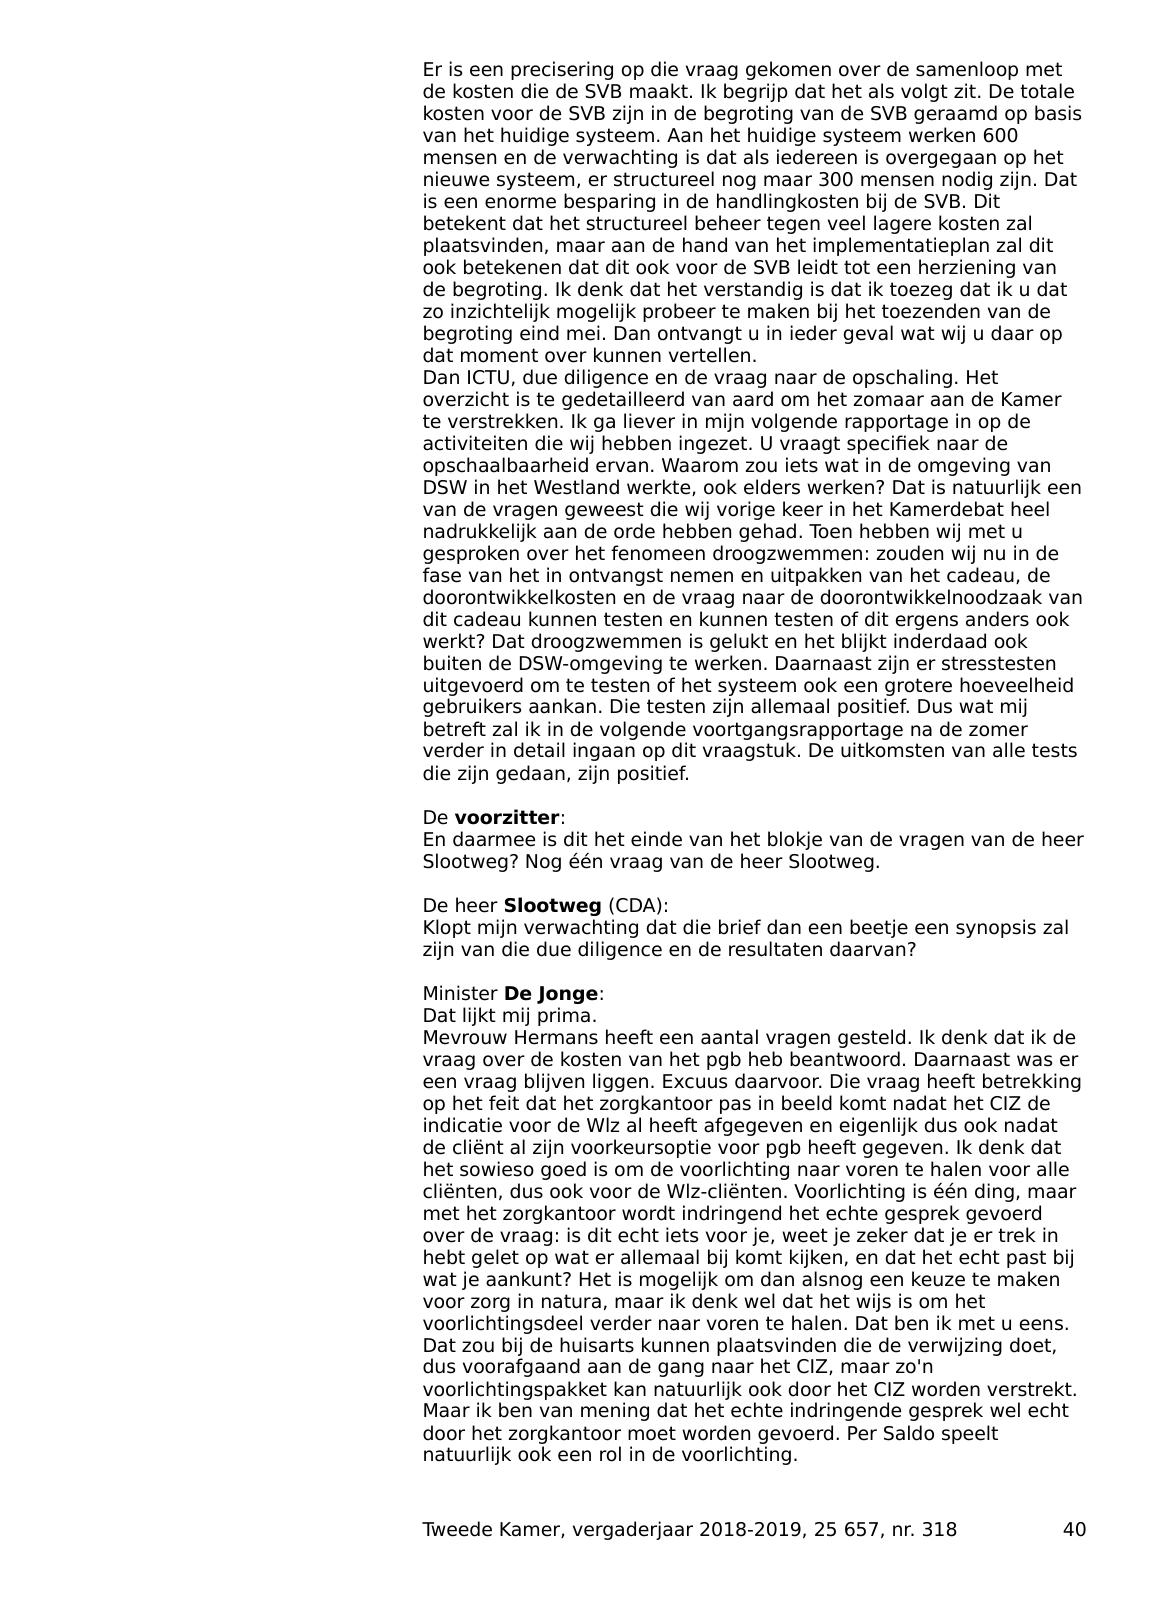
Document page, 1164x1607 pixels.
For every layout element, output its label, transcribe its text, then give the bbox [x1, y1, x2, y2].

text Mevrouw Hermans heeft een aantal vragen gesteld. Ik denk dat ik de vraag over de kosten van het pgb heb beantwoord. Daarnaast was er een vraag blijven liggen. Excuus daarvoor. Die vraag heeft betrekking op het feit dat het zorgkantoor pas in beeld komt nadat het CIZ de indicatie voor de Wlz al heeft afgegeven en eigenlijk dus ook nadat de cliënt al zijn voorkeursoptie voor pgb heeft gegeven. Ik denk dat het sowieso goed is om de voorlichting naar voren te halen voor alle cliënten, dus ook voor de Wlz-cliënten. Voorlichting is één ding, maar met het zorgkantoor wordt indringend het echte gesprek gevoerd over de vraag: is dit echt iets voor je, weet je zeker dat je er trek in hebt gelet op wat er allemaal bij komt kijken, en dat het echt past bij wat je aankunt? Het is mogelijk om dan alsnog een keuze te maken voor zorg in natura, maar ik denk wel dat het wijs is om het voorlichtingsdeel verder naar voren te halen. Dat ben ik met u eens. Dat zou bij de huisarts kunnen plaatsvinden die de verwijzing doet, dus voorafgaand aan de gang naar het CIZ, maar zo'n voorlichtingspakket kan natuurlijk ook door het CIZ worden verstrekt. Maar ik ben van mening dat het echte indringende gesprek wel echt door het zorgkantoor moet worden gevoerd. Per Saldo speelt natuurlijk ook een rol in de voorlichting. [422, 1027, 1087, 1466]
text En daarmee is dit het einde van het blokje van de vragen van de heer Slootweg? Nog één vraag van de heer Slootweg. [422, 828, 1087, 872]
text Dan ICTU, due diligence en de vraag naar de opschaling. Het overzicht is te gedetailleerd van aard om het zomaar aan de Kamer te verstrekken. Ik ga liever in mijn volgende rapportage in op de activiteiten die wij hebben ingezet. U vraagt specifiek naar de opschaalbaarheid ervan. Waarom zou iets wat in de omgeving van DSW in het Westland werkte, ook elders werken? Dat is natuurlijk een van de vragen geweest die wij vorige keer in het Kamerdebat heel nadrukkelijk aan de orde hebben gehad. Toen hebben wij met u gesproken over het fenomeen droogzwemmen: zouden wij nu in de fase van het in ontvangst nemen en uitpakken van het cadeau, de doorontwikkelkosten en de vraag naar de doorontwikkelnoodzaak van dit cadeau kunnen testen en kunnen testen of dit ergens anders ook werkt? Dat droogzwemmen is gelukt en het blijkt inderdaad ook buiten de DSW-omgeving te werken. Daarnaast zijn er stresstesten uitgevoerd om te testen of het systeem ook een grotere hoeveelheid gebruikers aankan. Die testen zijn allemaal positief. Dus wat mij betreft zal ik in de volgende voortgangsrapportage na de zomer verder in detail ingaan op dit vraagstuk. De uitkomsten van alle tests die zijn gedaan, zijn positief. [422, 367, 1087, 784]
text De voorzitter: [422, 807, 1087, 828]
text Er is een precisering op die vraag gekomen over de samenloop met de kosten die de SVB maakt. Ik begrijp dat het als volgt zit. De totale kosten voor de SVB zijn in de begroting van de SVB geraamd op basis van het huidige systeem. Aan het huidige systeem werken 600 mensen en de verwachting is dat als iedereen is overgegaan op het nieuwe systeem, er structureel nog maar 300 mensen nodig zijn. Dat is een enorme besparing in de handlingkosten bij de SVB. Dit betekent dat het structureel beheer tegen veel lagere kosten zal plaatsvinden, maar aan de hand van het implementatieplan zal dit ook betekenen dat dit ook voor de SVB leidt tot een herziening van de begroting. Ik denk dat het verstandig is dat ik toezeg dat ik u dat zo inzichtelijk mogelijk probeer te maken bij het toezenden van de begroting eind mei. Dan ontvangt u in ieder geval wat wij u daar op dat moment over kunnen vertellen. [422, 59, 1087, 367]
text Klopt mijn verwachting dat die brief dan een beetje een synopsis zal zijn van die due diligence en de resultaten daarvan? [422, 917, 1087, 961]
text Minister De Jonge: [422, 983, 1087, 1005]
text Dat lijkt mij prima. [422, 1005, 1087, 1027]
text De heer Slootweg (CDA): [422, 895, 1087, 917]
